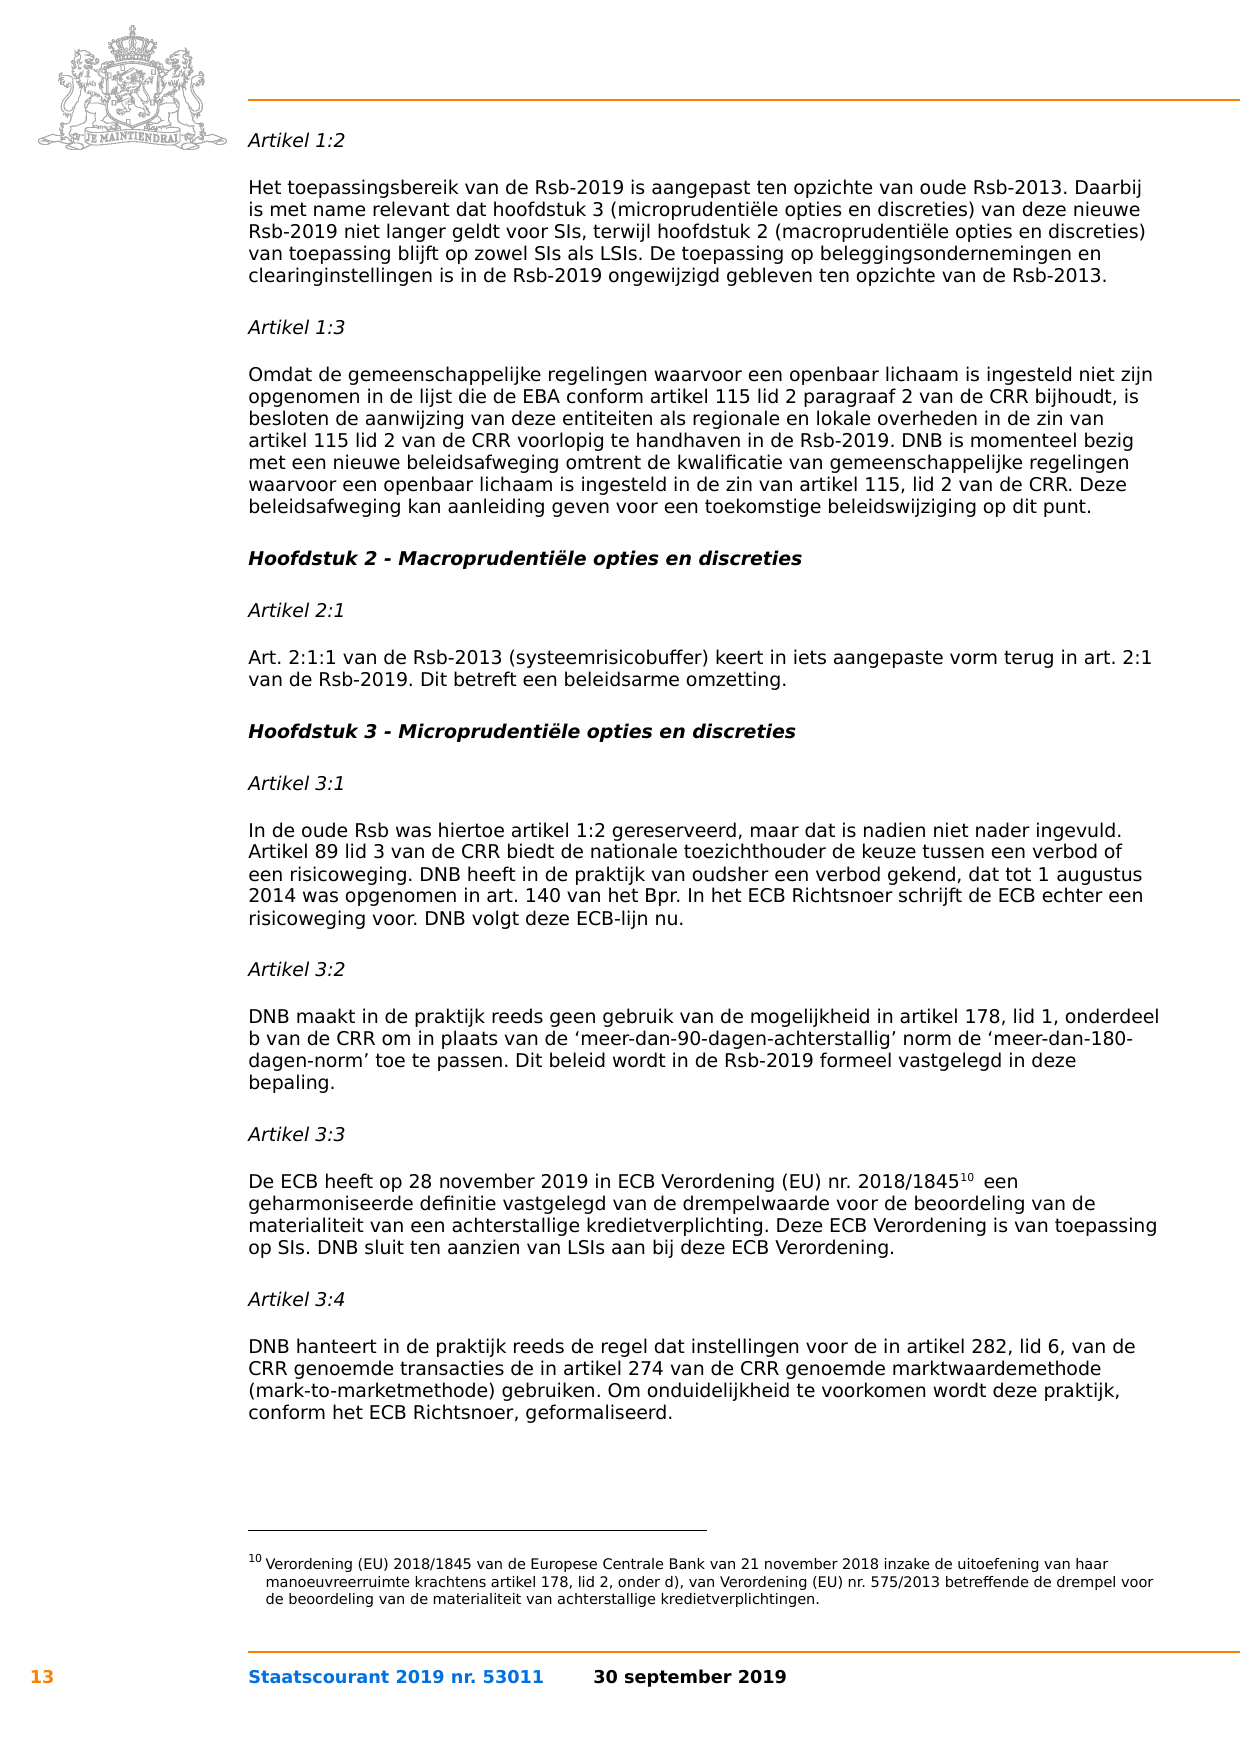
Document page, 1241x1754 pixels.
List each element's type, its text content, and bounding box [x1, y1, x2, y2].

text Omdat de gemeenschappelijke regelingen waarvoor een openbaar lichaam is ingesteld niet zijn opgenomen in de lijst die de EBA conform artikel 115 lid 2 paragraaf 2 van de CRR bijhoudt, is besloten de aanwijzing van deze entiteiten als regionale en lokale overheden in de zin van artikel 115 lid 2 van de CRR voorlopig te handhaven in de Rsb-2019. DNB is momenteel bezig met een nieuwe beleidsafweging omtrent de kwalificatie van gemeenschappelijke regelingen waarvoor een openbaar lichaam is ingesteld in de zin van artikel 115, lid 2 van de CRR. Deze beleidsafweging kan aanleiding geven voor een toekomstige beleidswijziging op dit punt. [248, 364, 1163, 518]
picture [38, 25, 227, 150]
text DNB hanteert in de praktijk reeds de regel dat instellingen voor de in artikel 282, lid 6, van de CRR genoemde transacties de in artikel 274 van de CRR genoemde marktwaardemethode (mark-to-marketmethode) gebruiken. Om onduidelijkheid te voorkomen wordt deze praktijk, conform het ECB Richtsnoer, geformaliseerd. [248, 1336, 1163, 1424]
text Verordening (EU) 2018/1845 van de Europese Centrale Bank van 21 november 2018 inzake de uitoefening van haar manoeuvreerruimte krachtens artikel 178, lid 2, onder d), van Verordening (EU) nr. 575/2013 betreffende de drempel voor de beoordeling van de materialiteit van achterstallige kredietverplichtingen. [248, 1552, 1163, 1608]
text Art. 2:1:1 van de Rsb-2013 (systeemrisicobuffer) keert in iets aangepaste vorm terug in art. 2:1 van de Rsb-2019. Dit betreft een beleidsarme omzetting. [248, 647, 1163, 691]
subtitle Hoofdstuk 2 - Macroprudentiële opties en discreties [248, 548, 1163, 569]
subtitle Artikel 3:4 [248, 1289, 1163, 1311]
text Het toepassingsbereik van de Rsb-2019 is aangepast ten opzichte van oude Rsb-2013. Daarbij is met name relevant dat hoofdstuk 3 (microprudentiële opties en discreties) van deze nieuwe Rsb-2019 niet langer geldt voor SIs, terwijl hoofdstuk 2 (macroprudentiële opties en discreties) van toepassing blijft op zowel SIs als LSIs. De toepassing op beleggingsondernemingen en clearinginstellingen is in de Rsb-2019 ongewijzigd gebleven ten opzichte van de Rsb-2013. [248, 177, 1163, 287]
subtitle Artikel 3:3 [248, 1124, 1163, 1146]
subtitle Artikel 2:1 [248, 599, 1163, 622]
text In de oude Rsb was hiertoe artikel 1:2 gereserveerd, maar dat is nadien niet nader ingevuld. Artikel 89 lid 3 van de CRR biedt de nationale toezichthouder de keuze tussen een verbod of een risicoweging. DNB heeft in de praktijk van oudsher een verbod gekend, dat tot 1 augustus 2014 was opgenomen in art. 140 van het Bpr. In het ECB Richtsnoer schrijft de ECB echter een risicoweging voor. DNB volgt deze ECB-lijn nu. [248, 819, 1163, 929]
text DNB maakt in de praktijk reeds geen gebruik van de mogelijkheid in artikel 178, lid 1, onderdeel b van de CRR om in plaats van de ‘meer-dan-90-dagen-achterstallig’ norm de ‘meer-dan-180-dagen-norm’ toe te passen. Dit beleid wordt in de Rsb-2019 formeel vastgelegd in deze bepaling. [248, 1006, 1163, 1094]
text De ECB heeft op 28 november 2019 in ECB Verordening (EU) nr. 2018/1845 een geharmoniseerde definitie vastgelegd van de drempelwaarde voor de beoordeling van de materialiteit van een achterstallige kredietverplichting. Deze ECB Verordening is van toepassing op SIs. DNB sluit ten aanzien van LSIs aan bij deze ECB Verordening. [248, 1171, 1163, 1259]
subtitle Hoofdstuk 3 - Microprudentiële opties en discreties [248, 721, 1163, 742]
subtitle Artikel 3:1 [248, 772, 1163, 794]
subtitle Artikel 1:2 [248, 130, 1163, 152]
subtitle Artikel 1:3 [248, 317, 1163, 339]
subtitle Artikel 3:2 [248, 959, 1163, 981]
